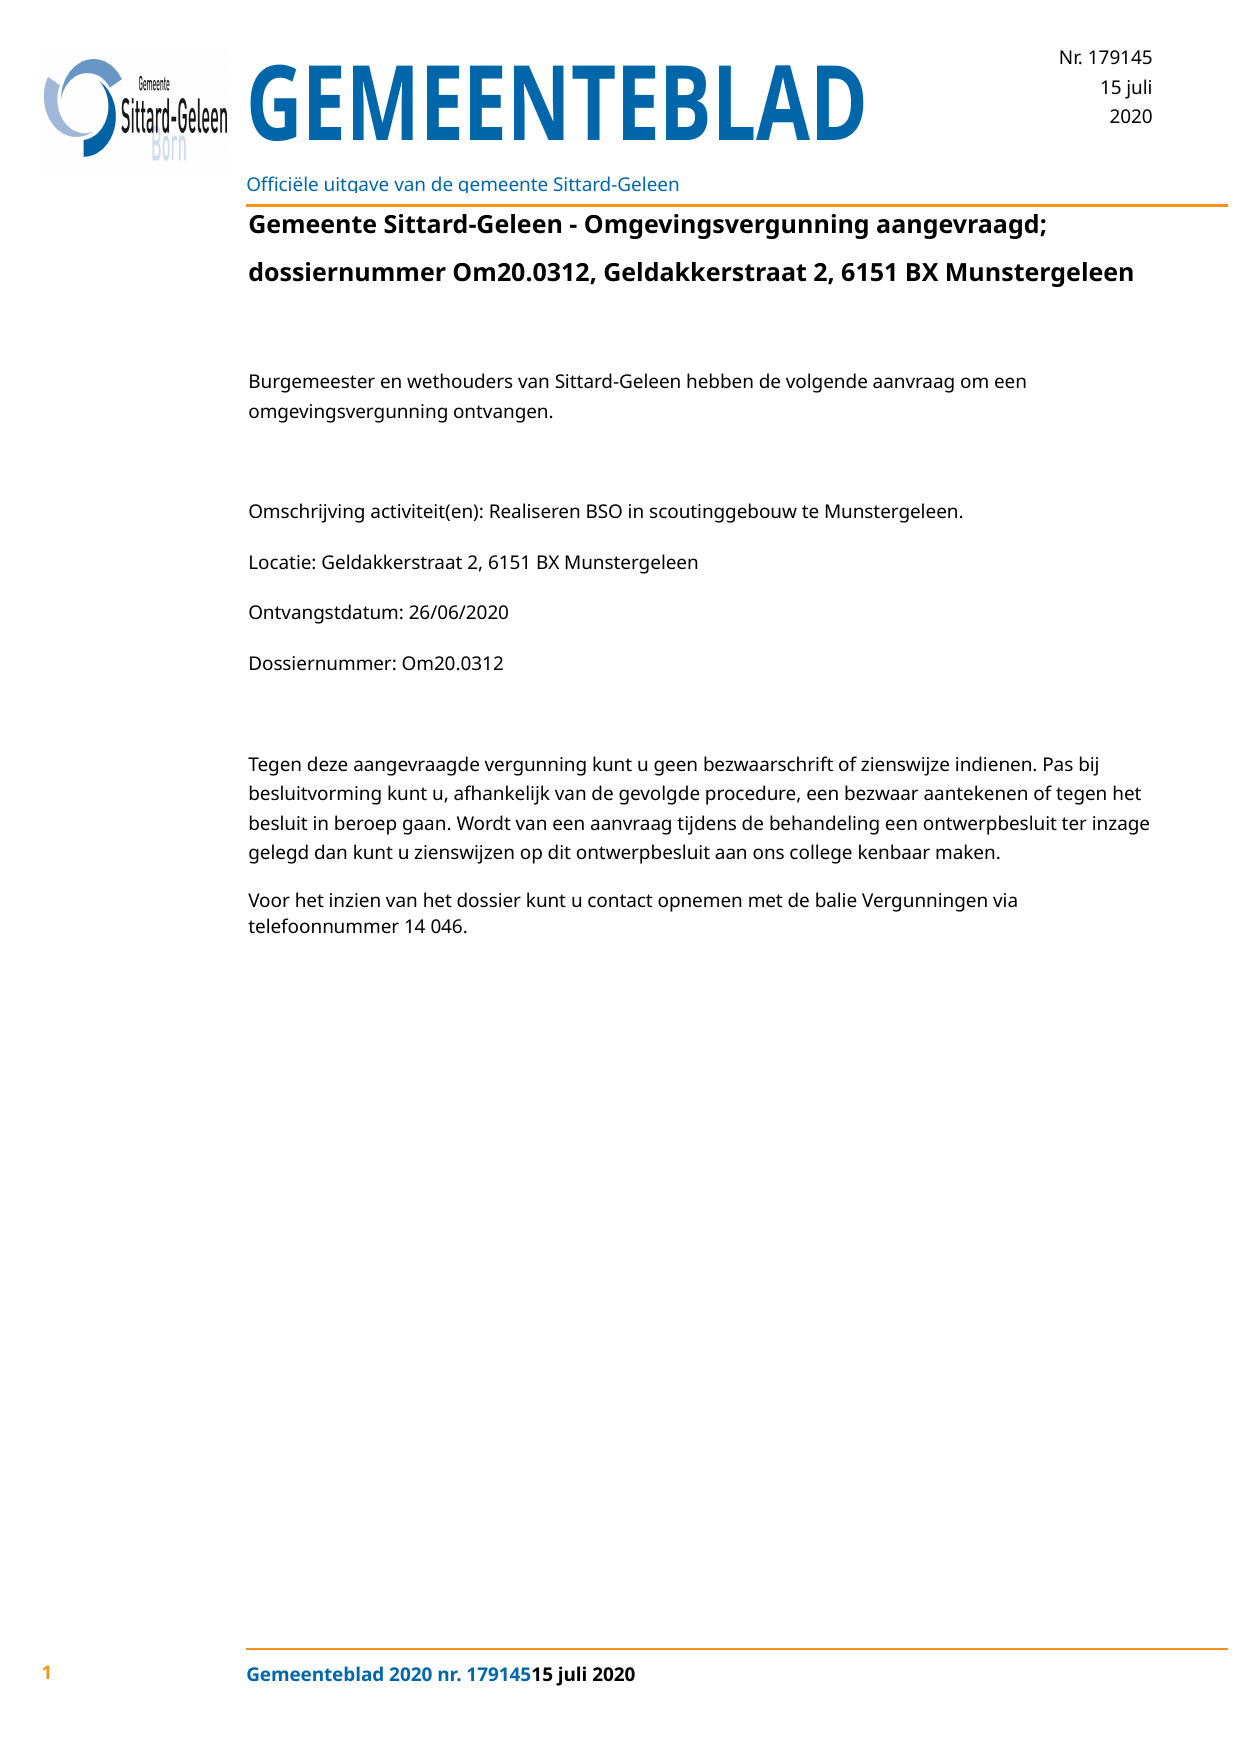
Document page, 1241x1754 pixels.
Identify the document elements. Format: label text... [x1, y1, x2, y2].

picture [41, 47, 231, 172]
text Burgemeester en wethouders van Sittard-Geleen hebben de volgende aanvraag om een omgevingsvergunning ontvangen. [248, 368, 1152, 424]
text Gemeente Sittard-Geleen - Omgevingsvergunning aangevraagd; dossiernummer Om20.0312, Geldakkerstraat 2, 6151 BX Munstergeleen [248, 207, 1152, 288]
text Tegen deze aangevraagde vergunning kunt u geen bezwaarschrift of zienswijze indienen. Pas bij besluitvorming kunt u, afhankelijk van de gevolgde procedure, een bezwaar aantekenen of tegen het besluit in beroep gaan. Wordt van een aanvraag tijdens de behandeling een ontwerpbesluit ter inzage gelegd dan kunt u zienswijzen op dit ontwerpbesluit aan ons college kenbaar maken. [248, 751, 1152, 865]
text Voor het inzien van het dossier kunt u contact opnemen met de balie Vergunningen via telefoonnummer 14 046. [248, 887, 1152, 939]
text Dossiernummer: Om20.0312 [248, 650, 1152, 676]
text Omschrijving activiteit(en): Realiseren BSO in scoutinggebouw te Munstergeleen. [248, 499, 1152, 524]
text Ontvangstdatum: 26/06/2020 [248, 599, 1152, 625]
text Locatie: Geldakkerstraat 2, 6151 BX Munstergeleen [248, 549, 1152, 575]
